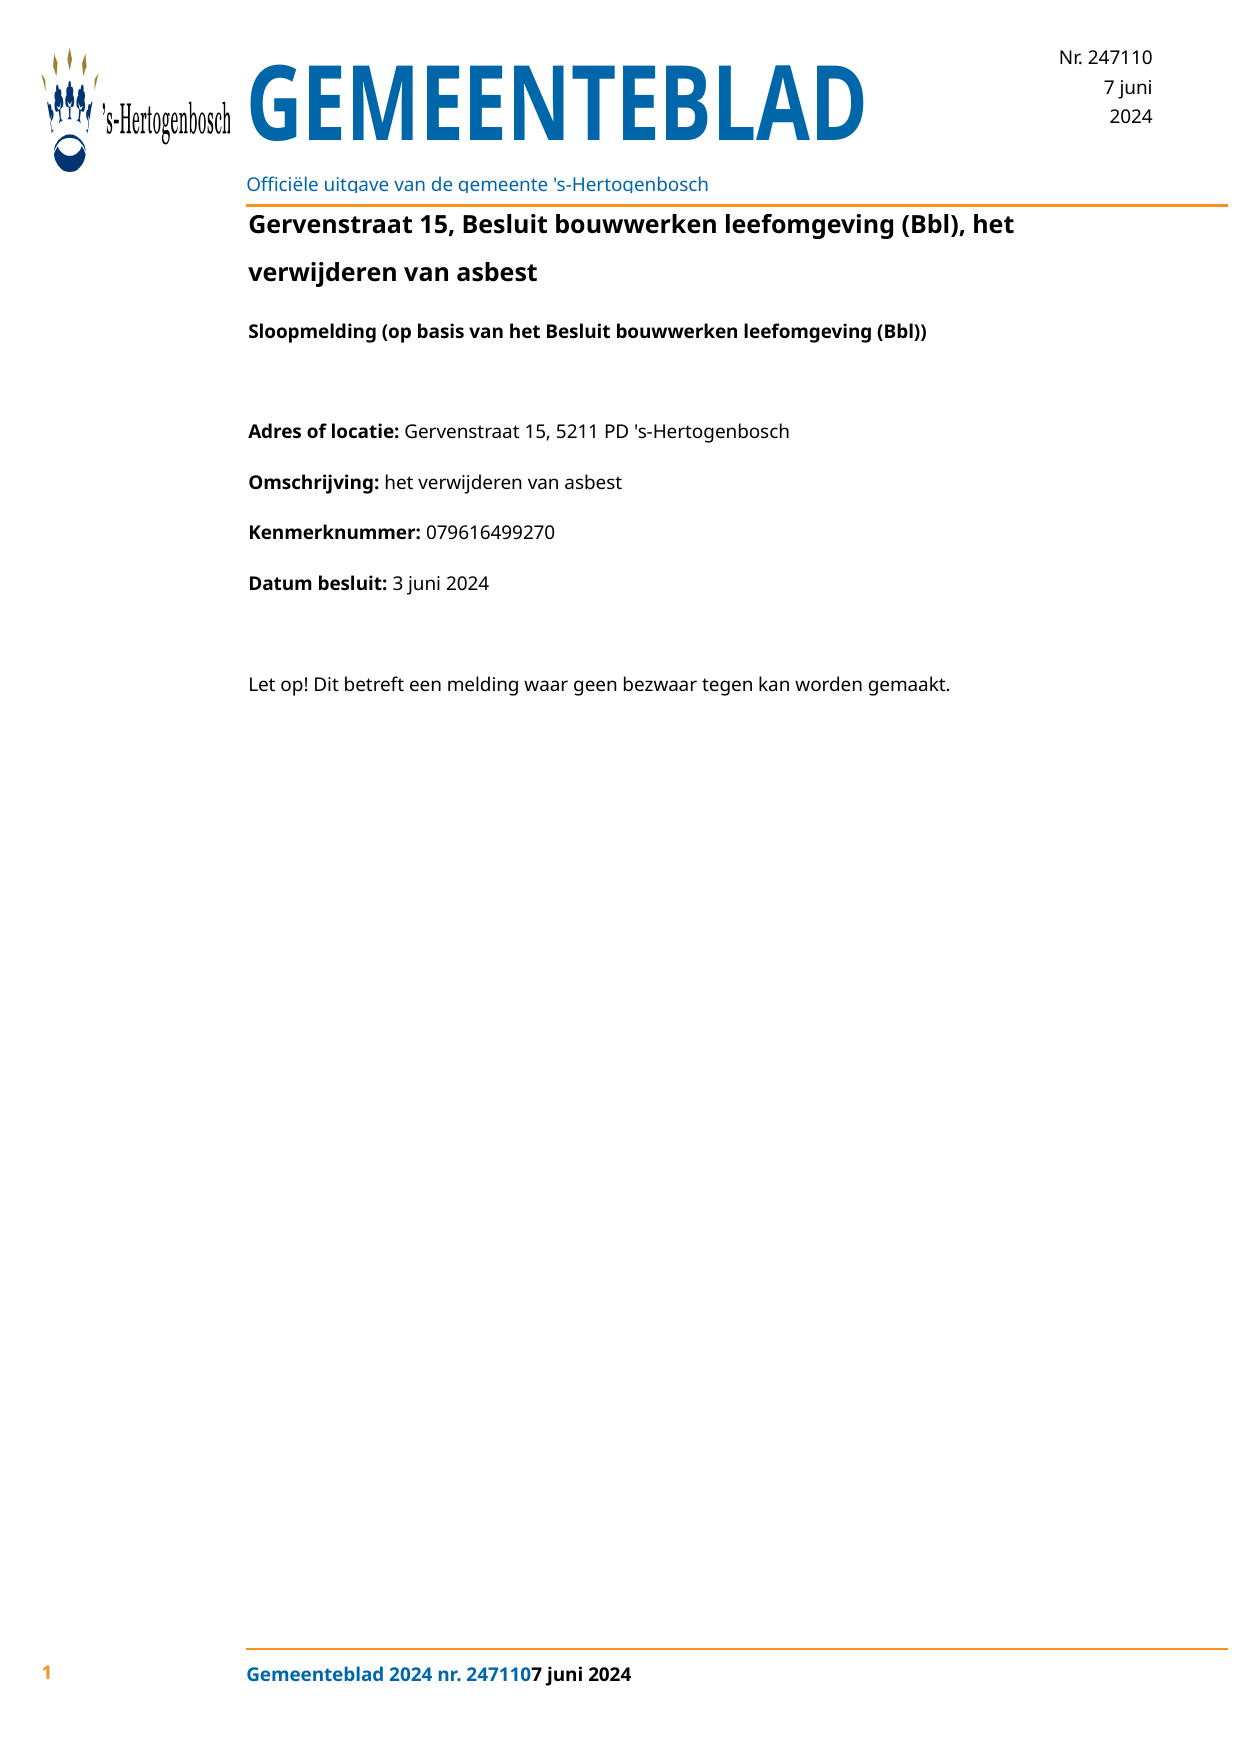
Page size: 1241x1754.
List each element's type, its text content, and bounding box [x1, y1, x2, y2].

text Sloopmelding (op basis van het Besluit bouwwerken leefomgeving (Bbl)) [248, 318, 1152, 344]
text Kenmerknummer: 079616499270 [248, 519, 1152, 545]
text Let op! Dit betreft een melding waar geen bezwaar tegen kan worden gemaakt. [248, 671, 1152, 697]
text Adres of locatie: Gervenstraat 15, 5211 PD 's-Hertogenbosch [248, 419, 1152, 444]
text Omschrijving: het verwijderen van asbest [248, 469, 1152, 495]
picture [41, 47, 231, 172]
text Gervenstraat 15, Besluit bouwwerken leefomgeving (Bbl), het verwijderen van asbest [248, 207, 1152, 288]
text Datum besluit: 3 juni 2024 [248, 570, 1152, 596]
